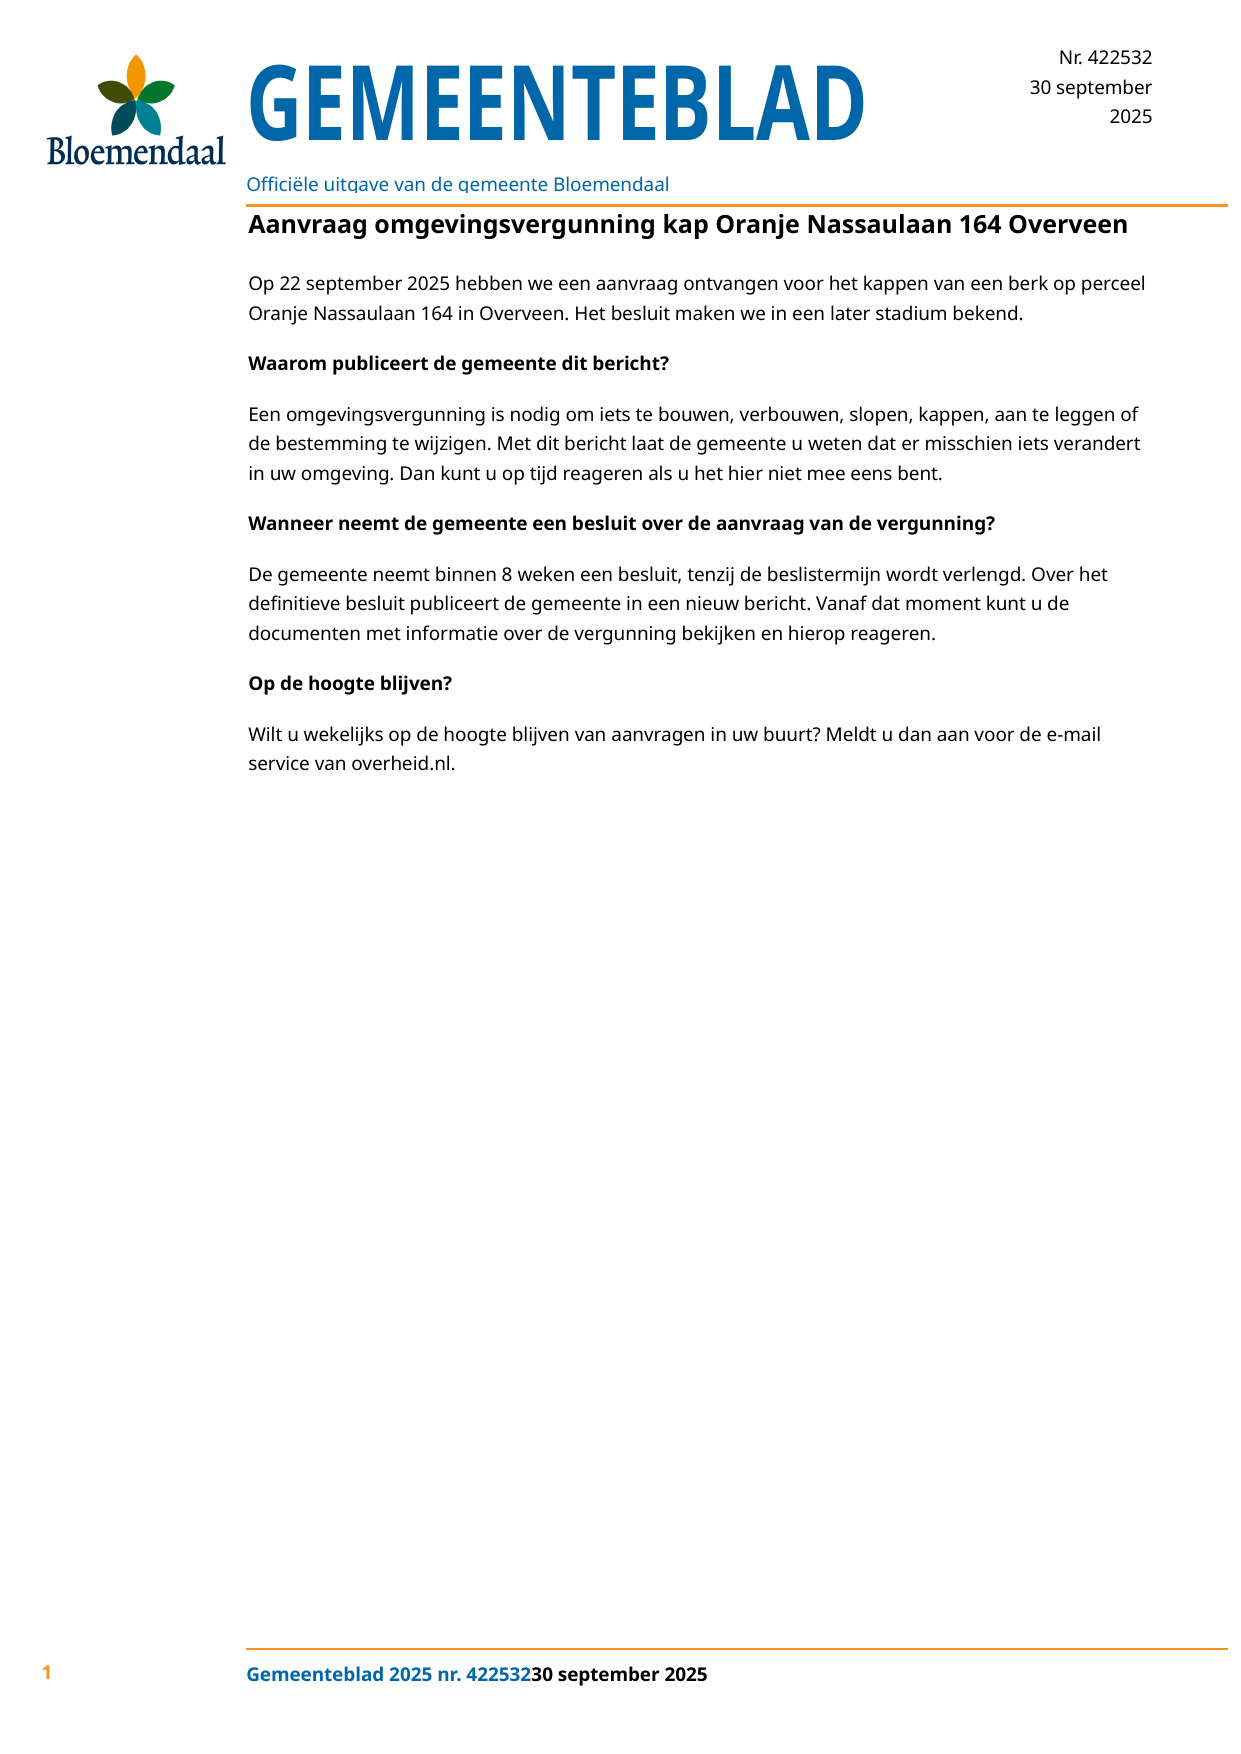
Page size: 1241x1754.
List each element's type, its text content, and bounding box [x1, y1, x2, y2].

text Een omgevingsvergunning is nodig om iets te bouwen, verbouwen, slopen, kappen, aan te leggen of de bestemming te wijzigen. Met dit bericht laat de gemeente u weten dat er misschien iets verandert in uw omgeving. Dan kunt u op tijd reageren als u het hier niet mee eens bent. [248, 401, 1152, 486]
text Wanneer neemt de gemeente een besluit over de aanvraag van de vergunning? [248, 510, 1152, 536]
text Aanvraag omgevingsvergunning kap Oranje Nassaulaan 164 Overveen [248, 207, 1152, 241]
text De gemeente neemt binnen 8 weken een besluit, tenzij de beslistermijn wordt verlengd. Over het definitieve besluit publiceert de gemeente in een nieuw bericht. Vanaf dat moment kunt u de documenten met informatie over de vergunning bekijken en hierop reageren. [248, 561, 1152, 646]
picture [41, 47, 231, 172]
text Op 22 september 2025 hebben we een aanvraag ontvangen voor het kappen van een berk op perceel Oranje Nassaulaan 164 in Overveen. Het besluit maken we in een later stadium bekend. [248, 270, 1152, 326]
text Wilt u wekelijks op de hoogte blijven van aanvragen in uw buurt? Meldt u dan aan voor de e-mail service van overheid.nl. [248, 721, 1152, 776]
text Waarom publiceert de gemeente dit bericht? [248, 350, 1152, 376]
text Op de hoogte blijven? [248, 670, 1152, 696]
